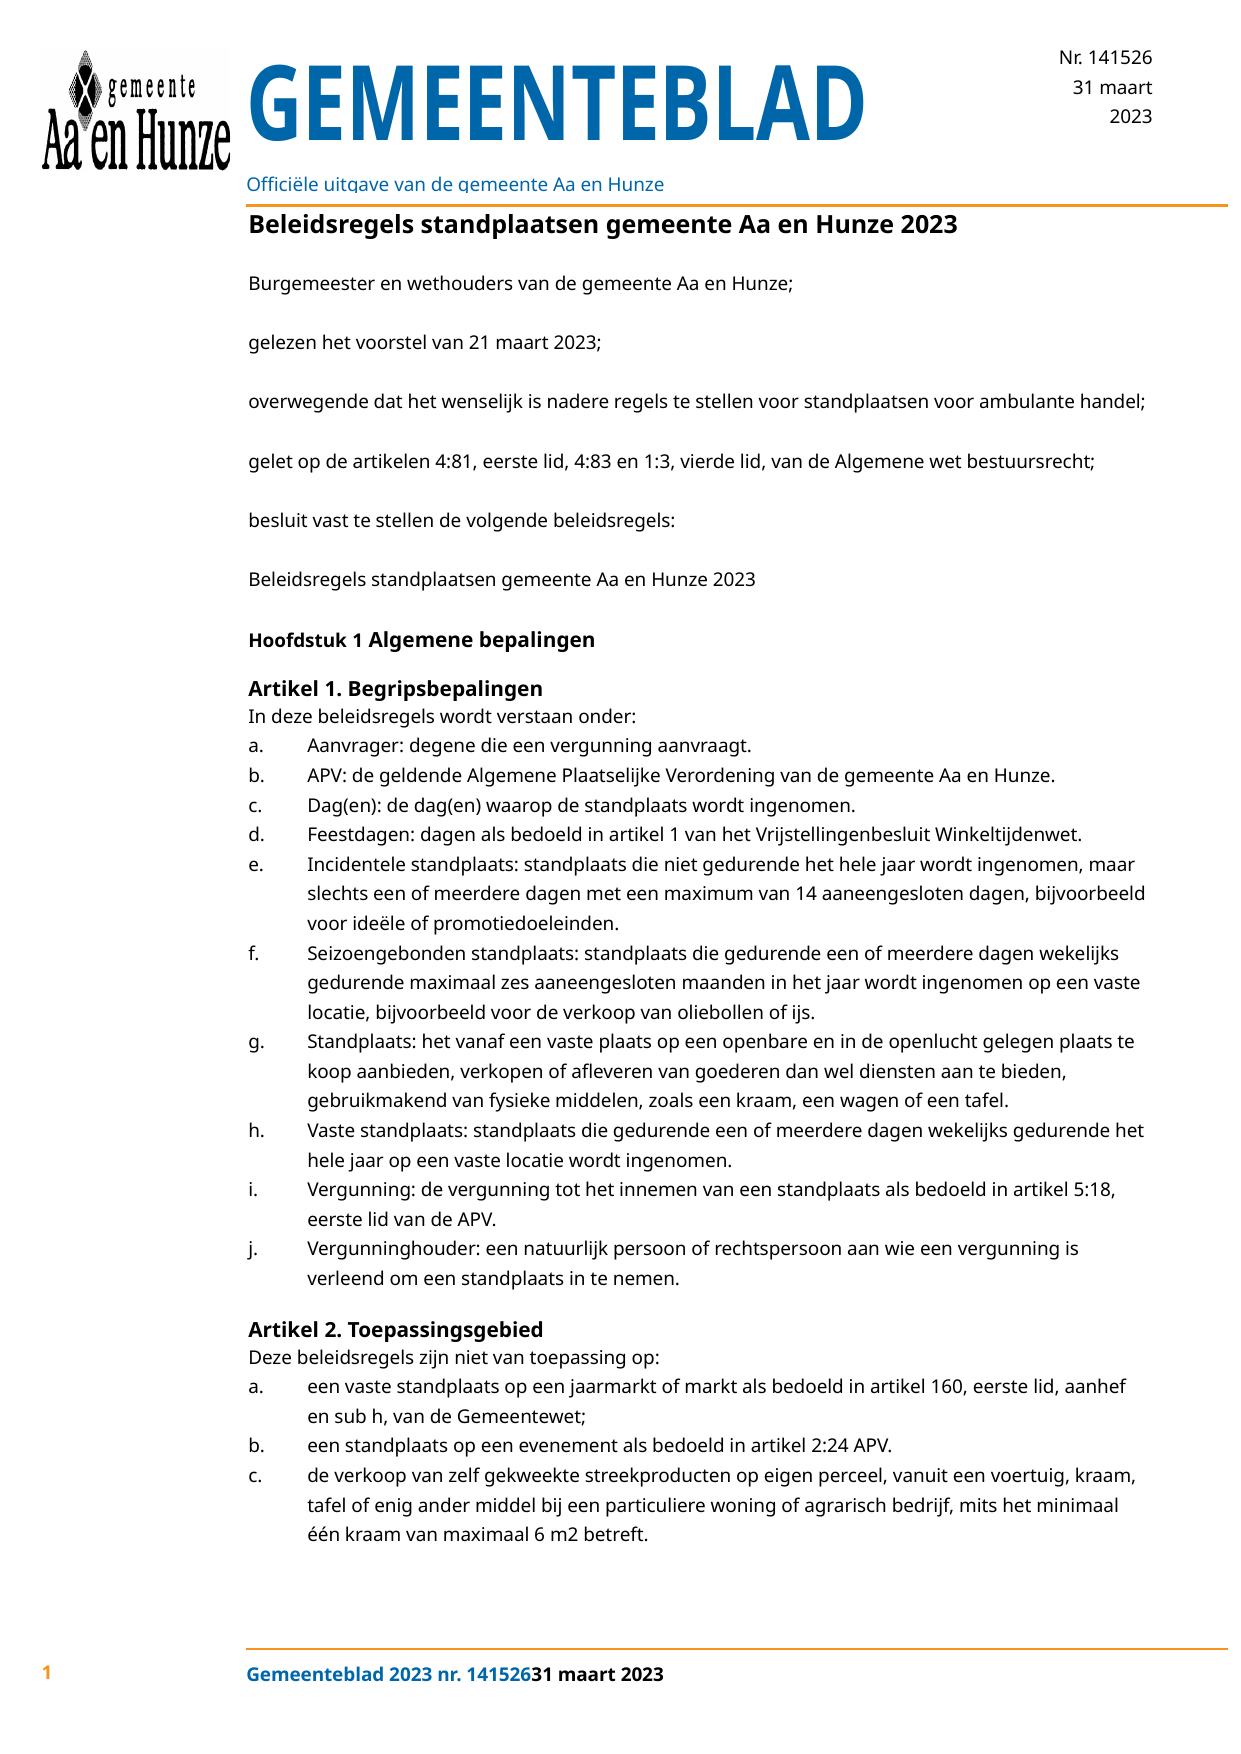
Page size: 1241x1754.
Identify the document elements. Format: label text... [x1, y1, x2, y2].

text Artikel 2. Toepassingsgebied [248, 1316, 1152, 1344]
list APV: de geldende Algemene Plaatselijke Verordening van de gemeente Aa en Hunze. [248, 762, 1152, 788]
list Aanvrager: degene die een vergunning aanvraagt. [248, 733, 1152, 758]
list Vaste standplaats: standplaats die gedurende een of meerdere dagen wekelijks gedurende het hele jaar op een vaste locatie wordt ingenomen. [248, 1117, 1152, 1172]
list de verkoop van zelf gekweekte streekproducten op eigen perceel, vanuit een voertuig, kraam, tafel of enig ander middel bij een particuliere woning of agrarisch bedrijf, mits het minimaal één kraam van maximaal 6 m2 betreft. [248, 1462, 1152, 1547]
text gelet op de artikelen 4:81, eerste lid, 4:83 en 1:3, vierde lid, van de Algemene wet bestuursrecht; [248, 448, 1152, 473]
list Feestdagen: dagen als bedoeld in artikel 1 van het Vrijstellingenbesluit Winkeltijdenwet. [248, 821, 1152, 847]
list Vergunning: de vergunning tot het innemen van een standplaats als bedoeld in artikel 5:18, eerste lid van de APV. [248, 1176, 1152, 1232]
text Beleidsregels standplaatsen gemeente Aa en Hunze 2023 [248, 207, 1152, 241]
text overwegende dat het wenselijk is nadere regels te stellen voor standplaatsen voor ambulante handel; [248, 389, 1152, 414]
list Incidentele standplaats: standplaats die niet gedurende het hele jaar wordt ingenomen, maar slechts een of meerdere dagen met een maximum van 14 aaneengesloten dagen, bijvoorbeeld voor ideële of promotiedoeleinden. [248, 851, 1152, 936]
text Artikel 1. Begripsbepalingen [248, 674, 1152, 703]
list Vergunninghouder: een natuurlijk persoon of rechtspersoon aan wie een vergunning is verleend om een standplaats in te nemen. [248, 1236, 1152, 1291]
list Standplaats: het vanaf een vaste plaats op een openbare en in de openlucht gelegen plaats te koop aanbieden, verkopen of afleveren van goederen dan wel diensten aan te bieden, gebruikmakend van fysieke middelen, zoals een kraam, een wagen of een tafel. [248, 1028, 1152, 1113]
text In deze beleidsregels wordt verstaan onder: [248, 703, 1152, 729]
text Burgemeester en wethouders van de gemeente Aa en Hunze; [248, 270, 1152, 296]
list een standplaats op een evenement als bedoeld in artikel 2:24 APV. [248, 1433, 1152, 1458]
list Seizoengebonden standplaats: standplaats die gedurende een of meerdere dagen wekelijks gedurende maximaal zes aaneengesloten maanden in het jaar wordt ingenomen op een vaste locatie, bijvoorbeeld voor de verkoop van oliebollen of ijs. [248, 940, 1152, 1024]
list een vaste standplaats op een jaarmarkt of markt als bedoeld in artikel 160, eerste lid, aanhef en sub h, van de Gemeentewet; [248, 1373, 1152, 1429]
list Dag(en): de dag(en) waarop de standplaats wordt ingenomen. [248, 792, 1152, 817]
text besluit vast te stellen de volgende beleidsregels: [248, 507, 1152, 533]
text Beleidsregels standplaatsen gemeente Aa en Hunze 2023 [248, 566, 1152, 592]
text gelezen het voorstel van 21 maart 2023; [248, 329, 1152, 355]
text Hoofdstuk 1 Algemene bepalingen [248, 625, 1152, 654]
picture [41, 47, 231, 172]
text Deze beleidsregels zijn niet van toepassing op: [248, 1344, 1152, 1370]
